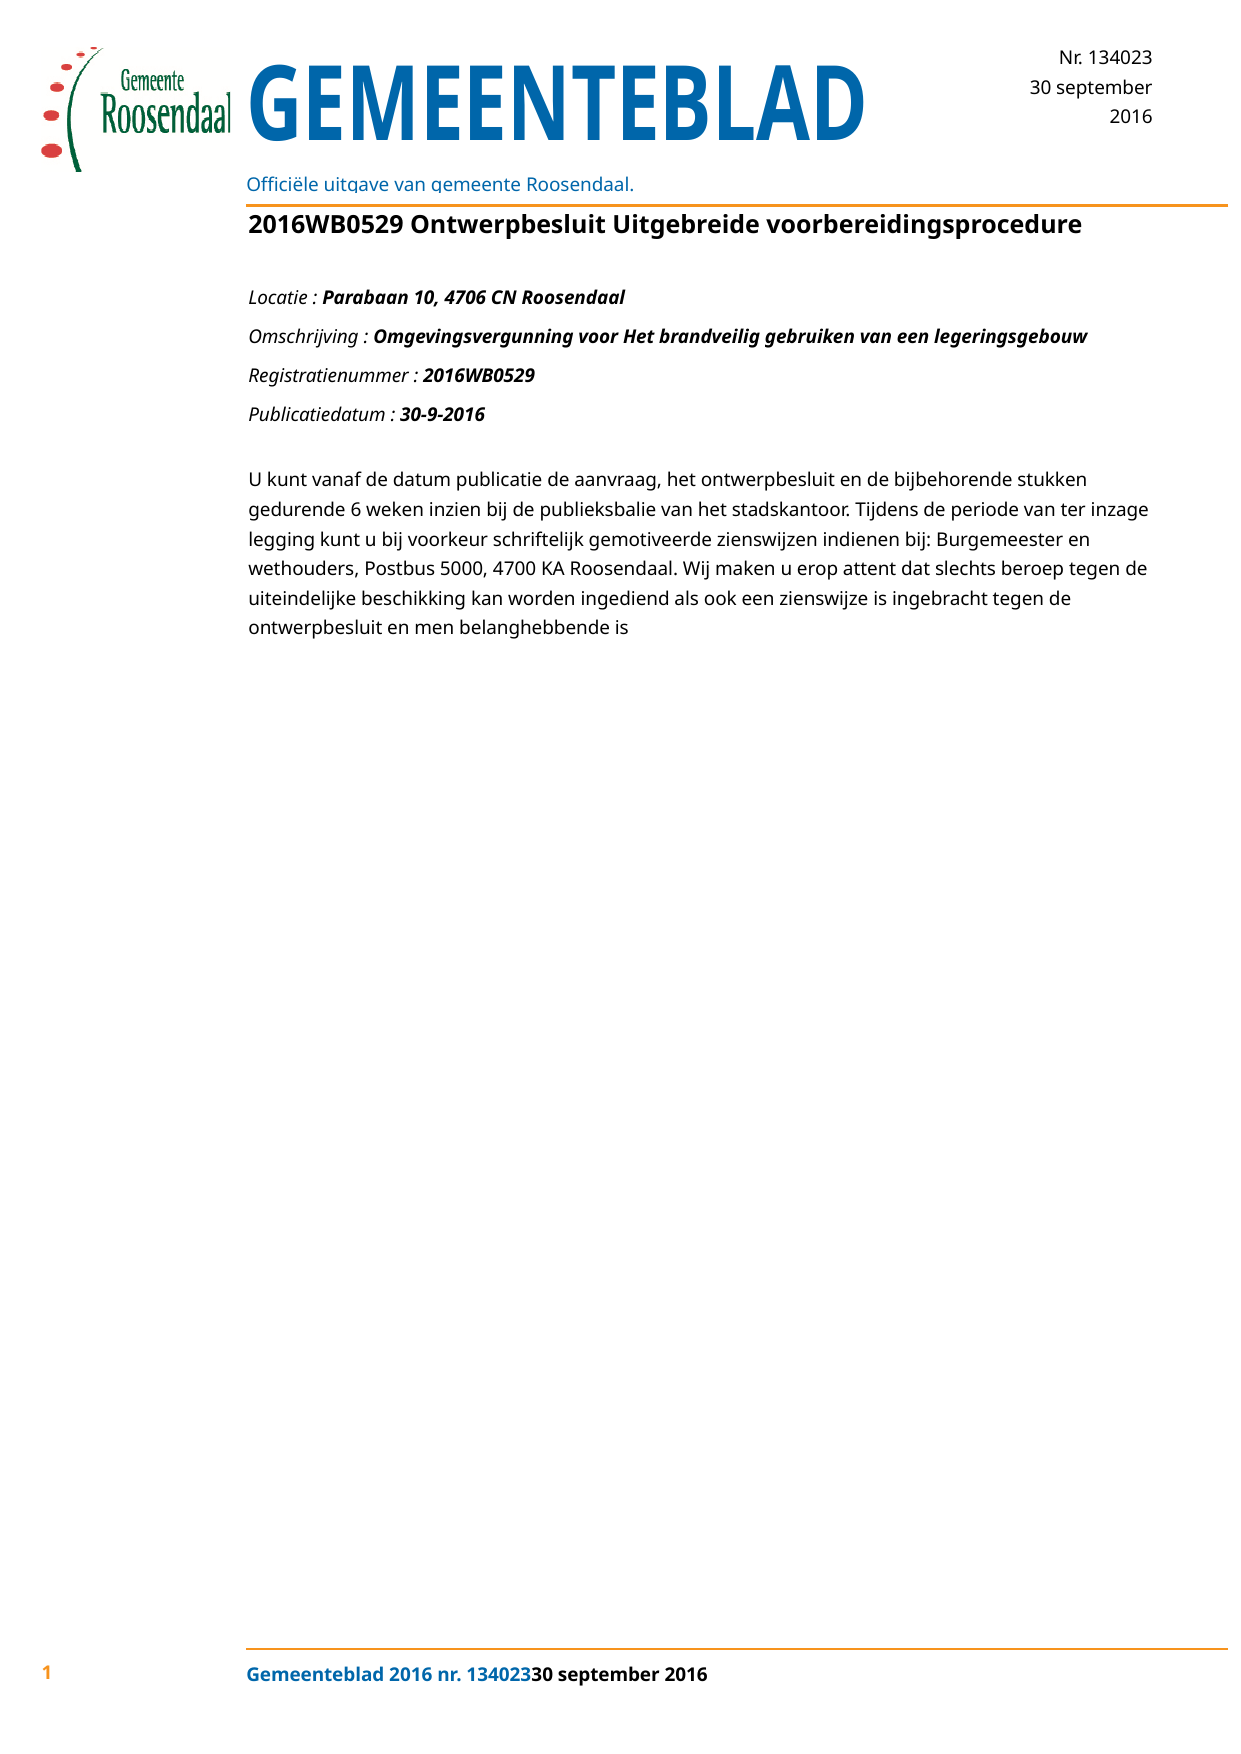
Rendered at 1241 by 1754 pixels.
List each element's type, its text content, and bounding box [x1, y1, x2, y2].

text Omschrijving : Omgevingsvergunning voor Het brandveilig gebruiken van een legeringsgebouw [248, 323, 1152, 349]
text Locatie : Parabaan 10, 4706 CN Roosendaal [248, 284, 1152, 309]
text Registratienummer : 2016WB0529 [248, 362, 1152, 388]
text Publicatiedatum : 30-9-2016 [248, 402, 1152, 427]
text 2016WB0529 Ontwerpbesluit Uitgebreide voorbereidingsprocedure [248, 207, 1152, 241]
text U kunt vanaf de datum publicatie de aanvraag, het ontwerpbesluit en de bijbehorende stukken gedurende 6 weken inzien bij de publieksbalie van het stadskantoor. Tijdens de periode van ter inzage legging kunt u bij voorkeur schriftelijk gemotiveerde zienswijzen indienen bij: Burgemeester en wethouders, Postbus 5000, 4700 KA Roosendaal. Wij maken u erop attent dat slechts beroep tegen de uiteindelijke beschikking kan worden ingediend als ook een zienswijze is ingebracht tegen de ontwerpbesluit en men belanghebbende is [248, 467, 1152, 640]
picture [41, 47, 231, 172]
